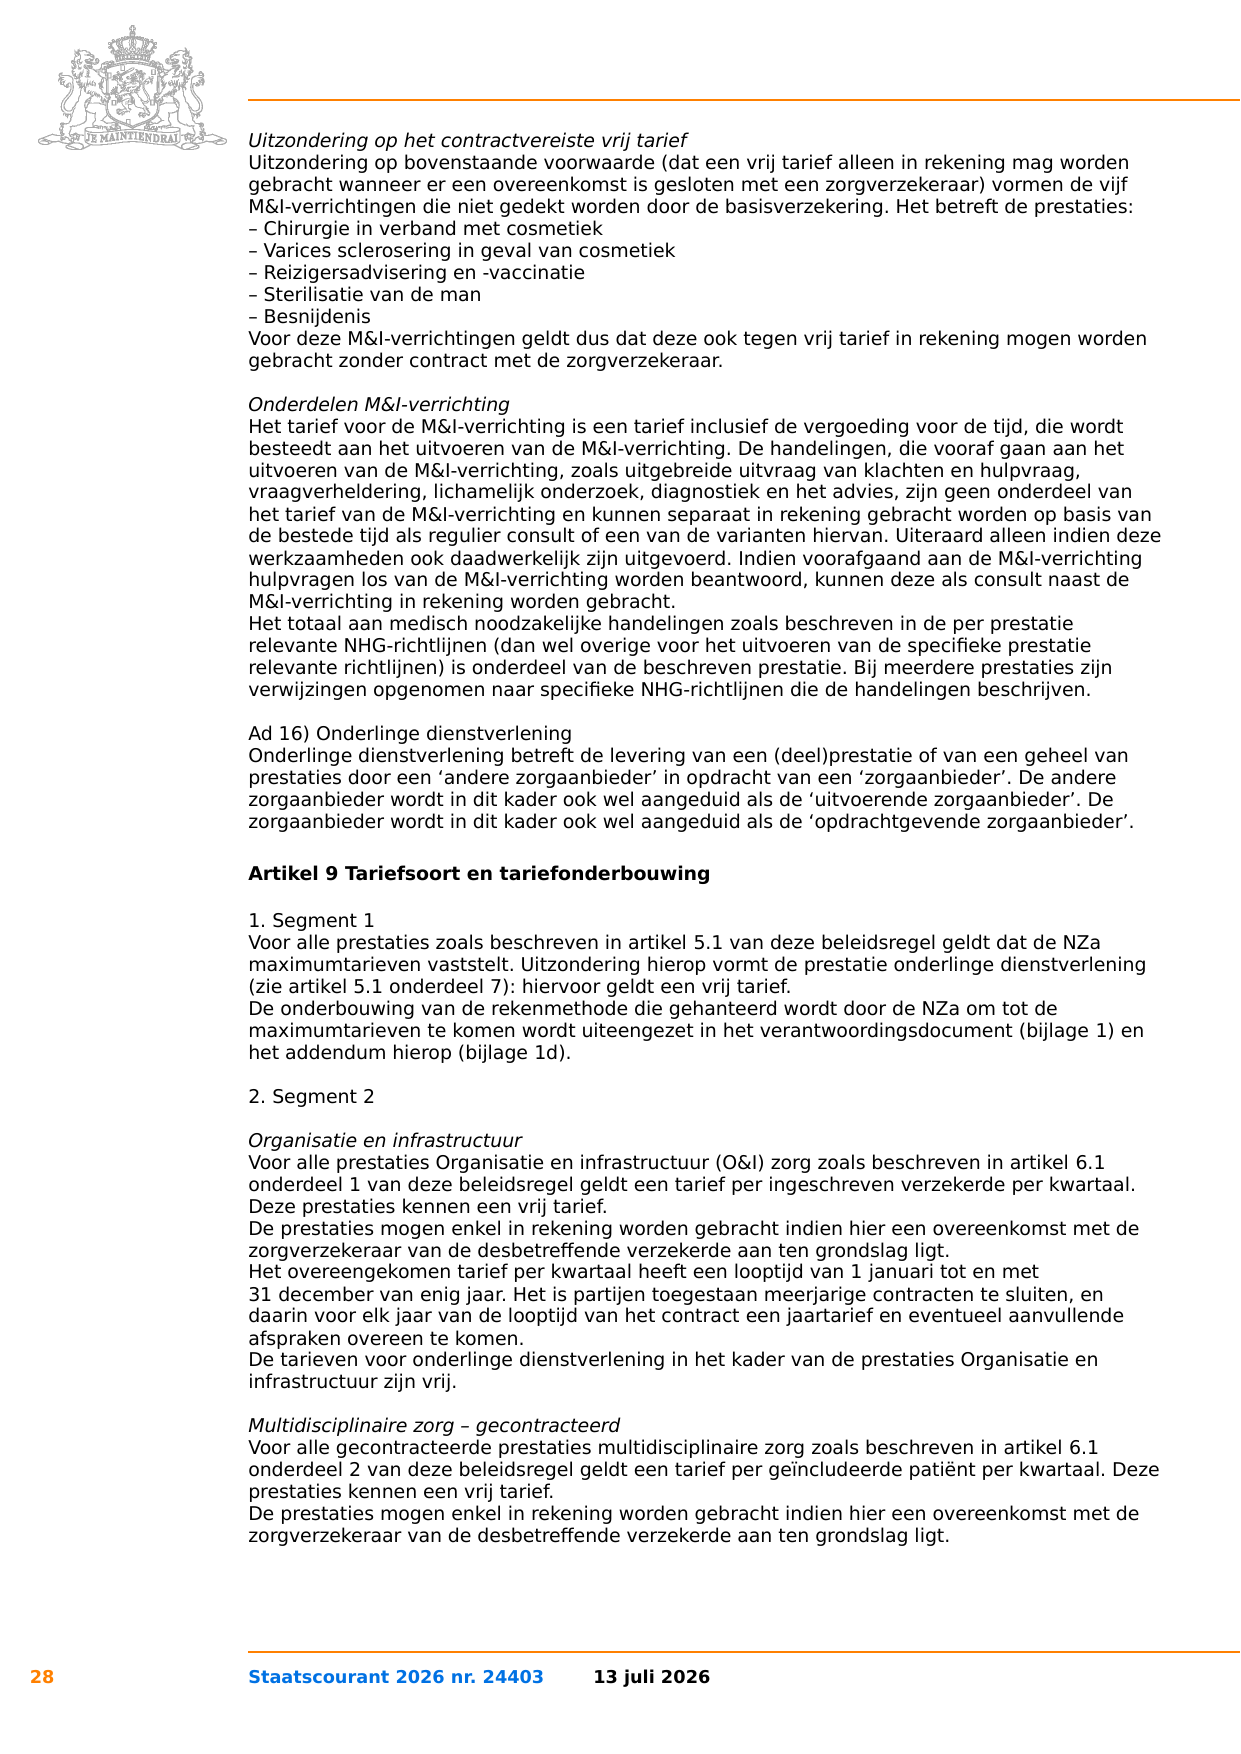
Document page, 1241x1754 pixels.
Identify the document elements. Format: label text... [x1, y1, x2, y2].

subtitle Artikel 9 Tariefsoort en tariefonderbouwing [248, 863, 1163, 885]
text – Besnijdenis [248, 306, 1163, 328]
subtitle 1. Segment 1 [248, 910, 1163, 932]
picture [38, 25, 227, 150]
text – Reizigersadvisering en -vaccinatie [248, 262, 1163, 284]
text Uitzondering op bovenstaande voorwaarde (dat een vrij tarief alleen in rekening mag worden gebracht wanneer er een overeenkomst is gesloten met een zorgverzekeraar) vormen de vijf M&I-verrichtingen die niet gedekt worden door de basisverzekering. Het betreft de prestaties: [248, 152, 1163, 218]
text De onderbouwing van de rekenmethode die gehanteerd wordt door de NZa om tot de maximumtarieven te komen wordt uiteengezet in het verantwoordingsdocument (bijlage 1) en het addendum hierop (bijlage 1d). [248, 998, 1163, 1064]
text Onderlinge dienstverlening betreft de levering van een (deel)prestatie of van een geheel van prestaties door een ‘andere zorgaanbieder’ in opdracht van een ‘zorgaanbieder’. De andere zorgaanbieder wordt in dit kader ook wel aangeduid als de ‘uitvoerende zorgaanbieder’. De zorgaanbieder wordt in dit kader ook wel aangeduid als de ‘opdrachtgevende zorgaanbieder’. [248, 745, 1163, 833]
text De tarieven voor onderlinge dienstverlening in het kader van de prestaties Organisatie en infrastructuur zijn vrij. [248, 1349, 1163, 1393]
text De prestaties mogen enkel in rekening worden gebracht indien hier een overeenkomst met de zorgverzekeraar van de desbetreffende verzekerde aan ten grondslag ligt. [248, 1217, 1163, 1261]
subtitle Onderdelen M&I-verrichting [248, 393, 1163, 416]
text Het overeengekomen tarief per kwartaal heeft een looptijd van 1 januari tot en met 31 december van enig jaar. Het is partijen toegestaan meerjarige contracten te sluiten, en daarin voor elk jaar van de looptijd van het contract een jaartarief en eventueel aanvullende afspraken overeen te komen. [248, 1261, 1163, 1349]
text Voor deze M&I-verrichtingen geldt dus dat deze ook tegen vrij tarief in rekening mogen worden gebracht zonder contract met de zorgverzekeraar. [248, 328, 1163, 372]
subtitle Multidisciplinaire zorg – gecontracteerd [248, 1415, 1163, 1437]
text Voor alle prestaties zoals beschreven in artikel 5.1 van deze beleidsregel geldt dat de NZa maximumtarieven vaststelt. Uitzondering hierop vormt de prestatie onderlinge dienstverlening (zie artikel 5.1 onderdeel 7): hiervoor geldt een vrij tarief. [248, 932, 1163, 998]
text Het tarief voor de M&I-verrichting is een tarief inclusief de vergoeding voor de tijd, die wordt besteedt aan het uitvoeren van de M&I-verrichting. De handelingen, die vooraf gaan aan het uitvoeren van de M&I-verrichting, zoals uitgebreide uitvraag van klachten en hulpvraag, vraagverheldering, lichamelijk onderzoek, diagnostiek en het advies, zijn geen onderdeel van het tarief van de M&I-verrichting en kunnen separaat in rekening gebracht worden op basis van de bestede tijd als regulier consult of een van de varianten hiervan. Uiteraard alleen indien deze werkzaamheden ook daadwerkelijk zijn uitgevoerd. Indien voorafgaand aan de M&I-verrichting hulpvragen los van de M&I-verrichting worden beantwoord, kunnen deze als consult naast de M&I-verrichting in rekening worden gebracht. [248, 416, 1163, 613]
subtitle Organisatie en infrastructuur [248, 1129, 1163, 1152]
text – Chirurgie in verband met cosmetiek [248, 218, 1163, 240]
text De prestaties mogen enkel in rekening worden gebracht indien hier een overeenkomst met de zorgverzekeraar van de desbetreffende verzekerde aan ten grondslag ligt. [248, 1503, 1163, 1547]
subtitle Ad 16) Onderlinge dienstverlening [248, 723, 1163, 745]
text Voor alle gecontracteerde prestaties multidisciplinaire zorg zoals beschreven in artikel 6.1 onderdeel 2 van deze beleidsregel geldt een tarief per geïncludeerde patiënt per kwartaal. Deze prestaties kennen een vrij tarief. [248, 1437, 1163, 1503]
subtitle Uitzondering op het contractvereiste vrij tarief [248, 130, 1163, 152]
subtitle 2. Segment 2 [248, 1086, 1163, 1108]
text – Varices sclerosering in geval van cosmetiek [248, 240, 1163, 262]
text Het totaal aan medisch noodzakelijke handelingen zoals beschreven in de per prestatie relevante NHG-richtlijnen (dan wel overige voor het uitvoeren van de specifieke prestatie relevante richtlijnen) is onderdeel van de beschreven prestatie. Bij meerdere prestaties zijn verwijzingen opgenomen naar specifieke NHG-richtlijnen die de handelingen beschrijven. [248, 613, 1163, 701]
text – Sterilisatie van de man [248, 284, 1163, 306]
text Voor alle prestaties Organisatie en infrastructuur (O&I) zorg zoals beschreven in artikel 6.1 onderdeel 1 van deze beleidsregel geldt een tarief per ingeschreven verzekerde per kwartaal. Deze prestaties kennen een vrij tarief. [248, 1152, 1163, 1217]
